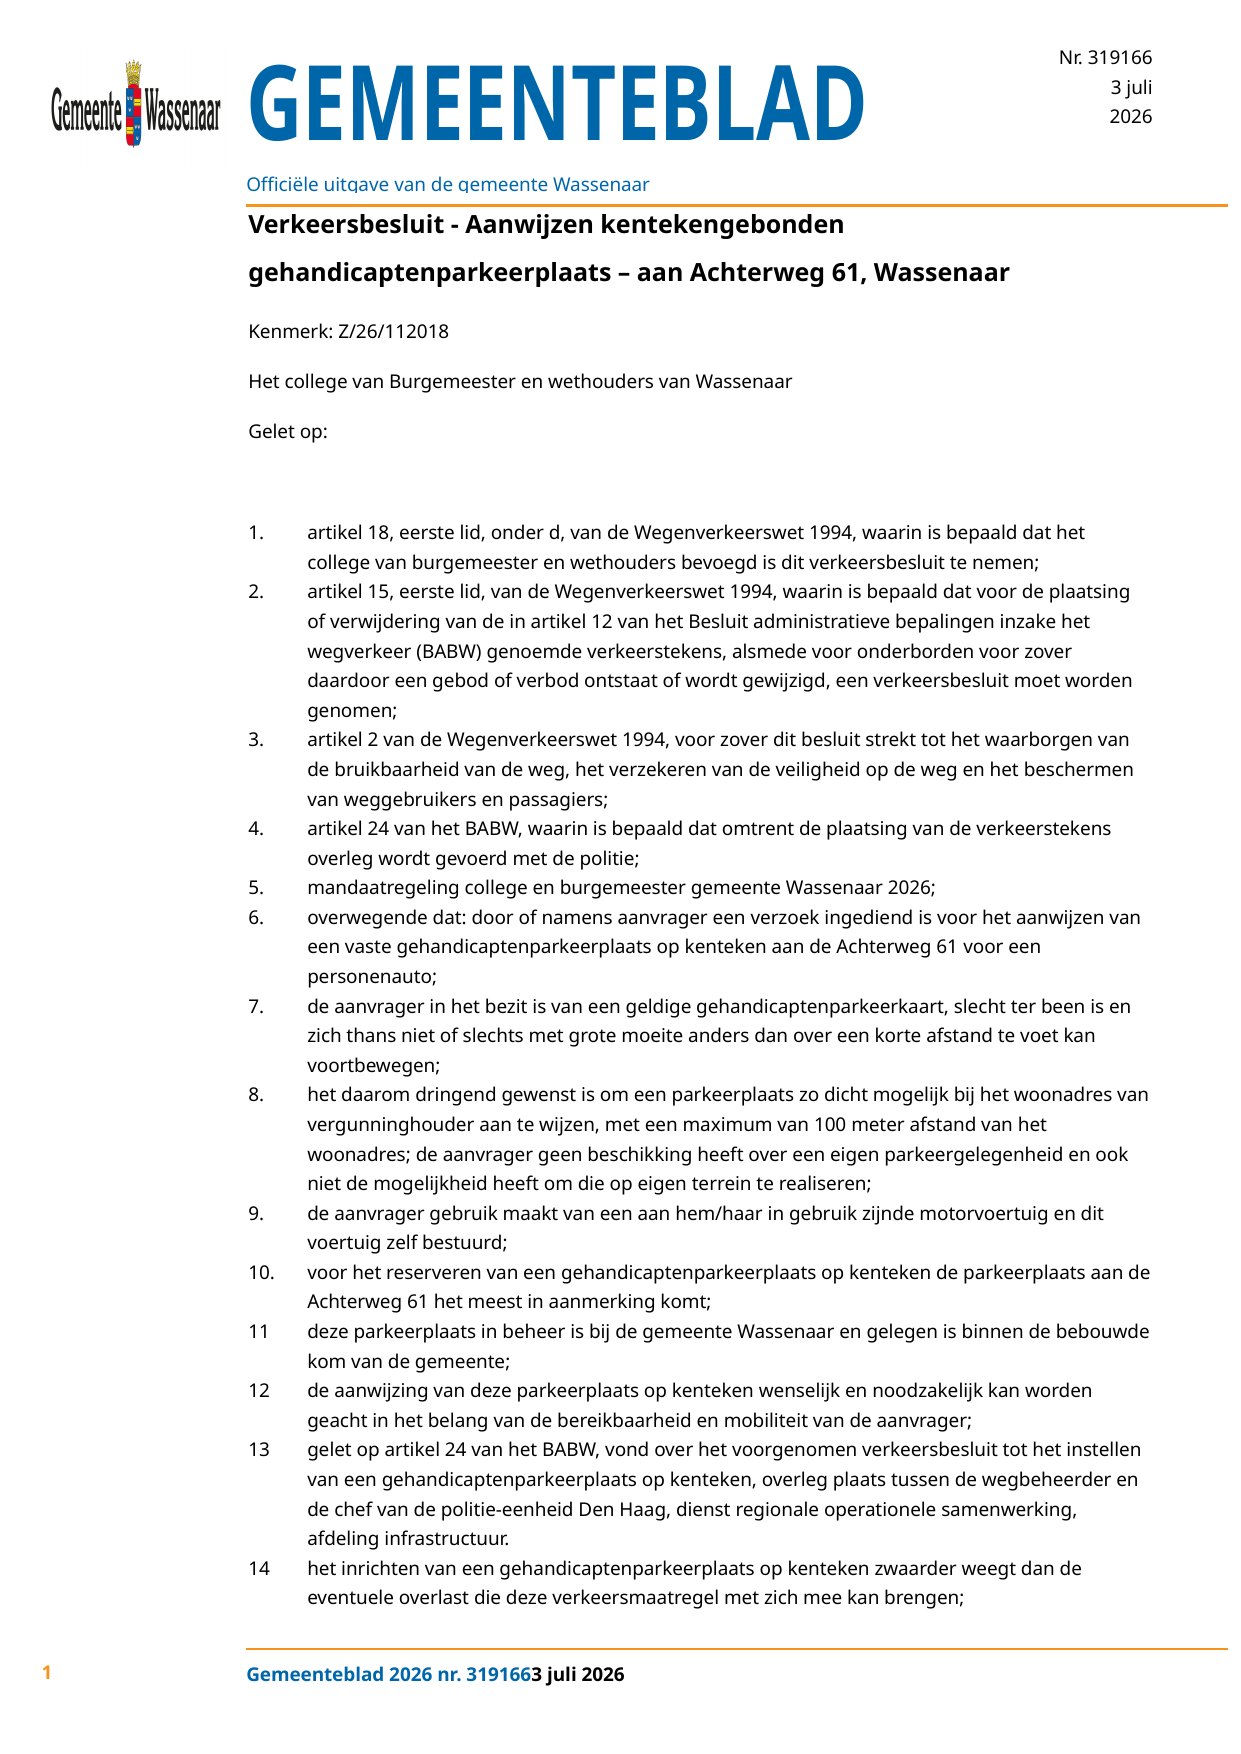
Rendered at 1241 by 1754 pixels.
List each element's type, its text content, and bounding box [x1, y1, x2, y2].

list artikel 24 van het BABW, waarin is bepaald dat omtrent de plaatsing van de verkeerstekens overleg wordt gevoerd met de politie; [248, 815, 1152, 871]
list het inrichten van een gehandicaptenparkeerplaats op kenteken zwaarder weegt dan de eventuele overlast die deze verkeersmaatregel met zich mee kan brengen; [248, 1555, 1152, 1610]
list gelet op artikel 24 van het BABW, vond over het voorgenomen verkeersbesluit tot het instellen van een gehandicaptenparkeerplaats op kenteken, overleg plaats tussen de wegbeheerder en de chef van de politie-eenheid Den Haag, dienst regionale operationele samenwerking, afdeling infrastructuur. [248, 1437, 1152, 1551]
list de aanwijzing van deze parkeerplaats op kenteken wenselijk en noodzakelijk kan worden geacht in het belang van de bereikbaarheid en mobiliteit van de aanvrager; [248, 1377, 1152, 1433]
list artikel 2 van de Wegenverkeerswet 1994, voor zover dit besluit strekt tot het waarborgen van de bruikbaarheid van de weg, het verzekeren van de veiligheid op de weg en het beschermen van weggebruikers en passagiers; [248, 727, 1152, 812]
list de aanvrager gebruik maakt van een aan hem/haar in gebruik zijnde motorvoertuig en dit voertuig zelf bestuurd; [248, 1200, 1152, 1255]
text Verkeersbesluit - Aanwijzen kentekengebonden gehandicaptenparkeerplaats – aan Achterweg 61, Wassenaar [248, 207, 1152, 288]
text Kenmerk: Z/26/112018 [248, 318, 1152, 344]
text Gelet op: [248, 419, 1152, 444]
list de aanvrager in het bezit is van een geldige gehandicaptenparkeerkaart, slecht ter been is en zich thans niet of slechts met grote moeite anders dan over een korte afstand te voet kan voortbewegen; [248, 993, 1152, 1078]
list voor het reserveren van een gehandicaptenparkeerplaats op kenteken de parkeerplaats aan de Achterweg 61 het meest in aanmerking komt; [248, 1259, 1152, 1314]
text Het college van Burgemeester en wethouders van Wassenaar [248, 368, 1152, 394]
picture [41, 47, 231, 172]
list overwegende dat: door of namens aanvrager een verzoek ingediend is voor het aanwijzen van een vaste gehandicaptenparkeerplaats op kenteken aan de Achterweg 61 voor een personenauto; [248, 904, 1152, 989]
list deze parkeerplaats in beheer is bij de gemeente Wassenaar en gelegen is binnen de bebouwde kom van de gemeente; [248, 1318, 1152, 1374]
list het daarom dringend gewenst is om een parkeerplaats zo dicht mogelijk bij het woonadres van vergunninghouder aan te wijzen, met een maximum van 100 meter afstand van het woonadres; de aanvrager geen beschikking heeft over een eigen parkeergelegenheid en ook niet de mogelijkheid heeft om die op eigen terrein te realiseren; [248, 1082, 1152, 1196]
list artikel 18, eerste lid, onder d, van de Wegenverkeerswet 1994, waarin is bepaald dat het college van burgemeester en wethouders bevoegd is dit verkeersbesluit te nemen; [248, 519, 1152, 575]
list artikel 15, eerste lid, van de Wegenverkeerswet 1994, waarin is bepaald dat voor de plaatsing of verwijdering van de in artikel 12 van het Besluit administratieve bepalingen inzake het wegverkeer (BABW) genoemde verkeerstekens, alsmede voor onderborden voor zover daardoor een gebod of verbod ontstaat of wordt gewijzigd, een verkeersbesluit moet worden genomen; [248, 579, 1152, 723]
list mandaatregeling college en burgemeester gemeente Wassenaar 2026; [248, 874, 1152, 900]
